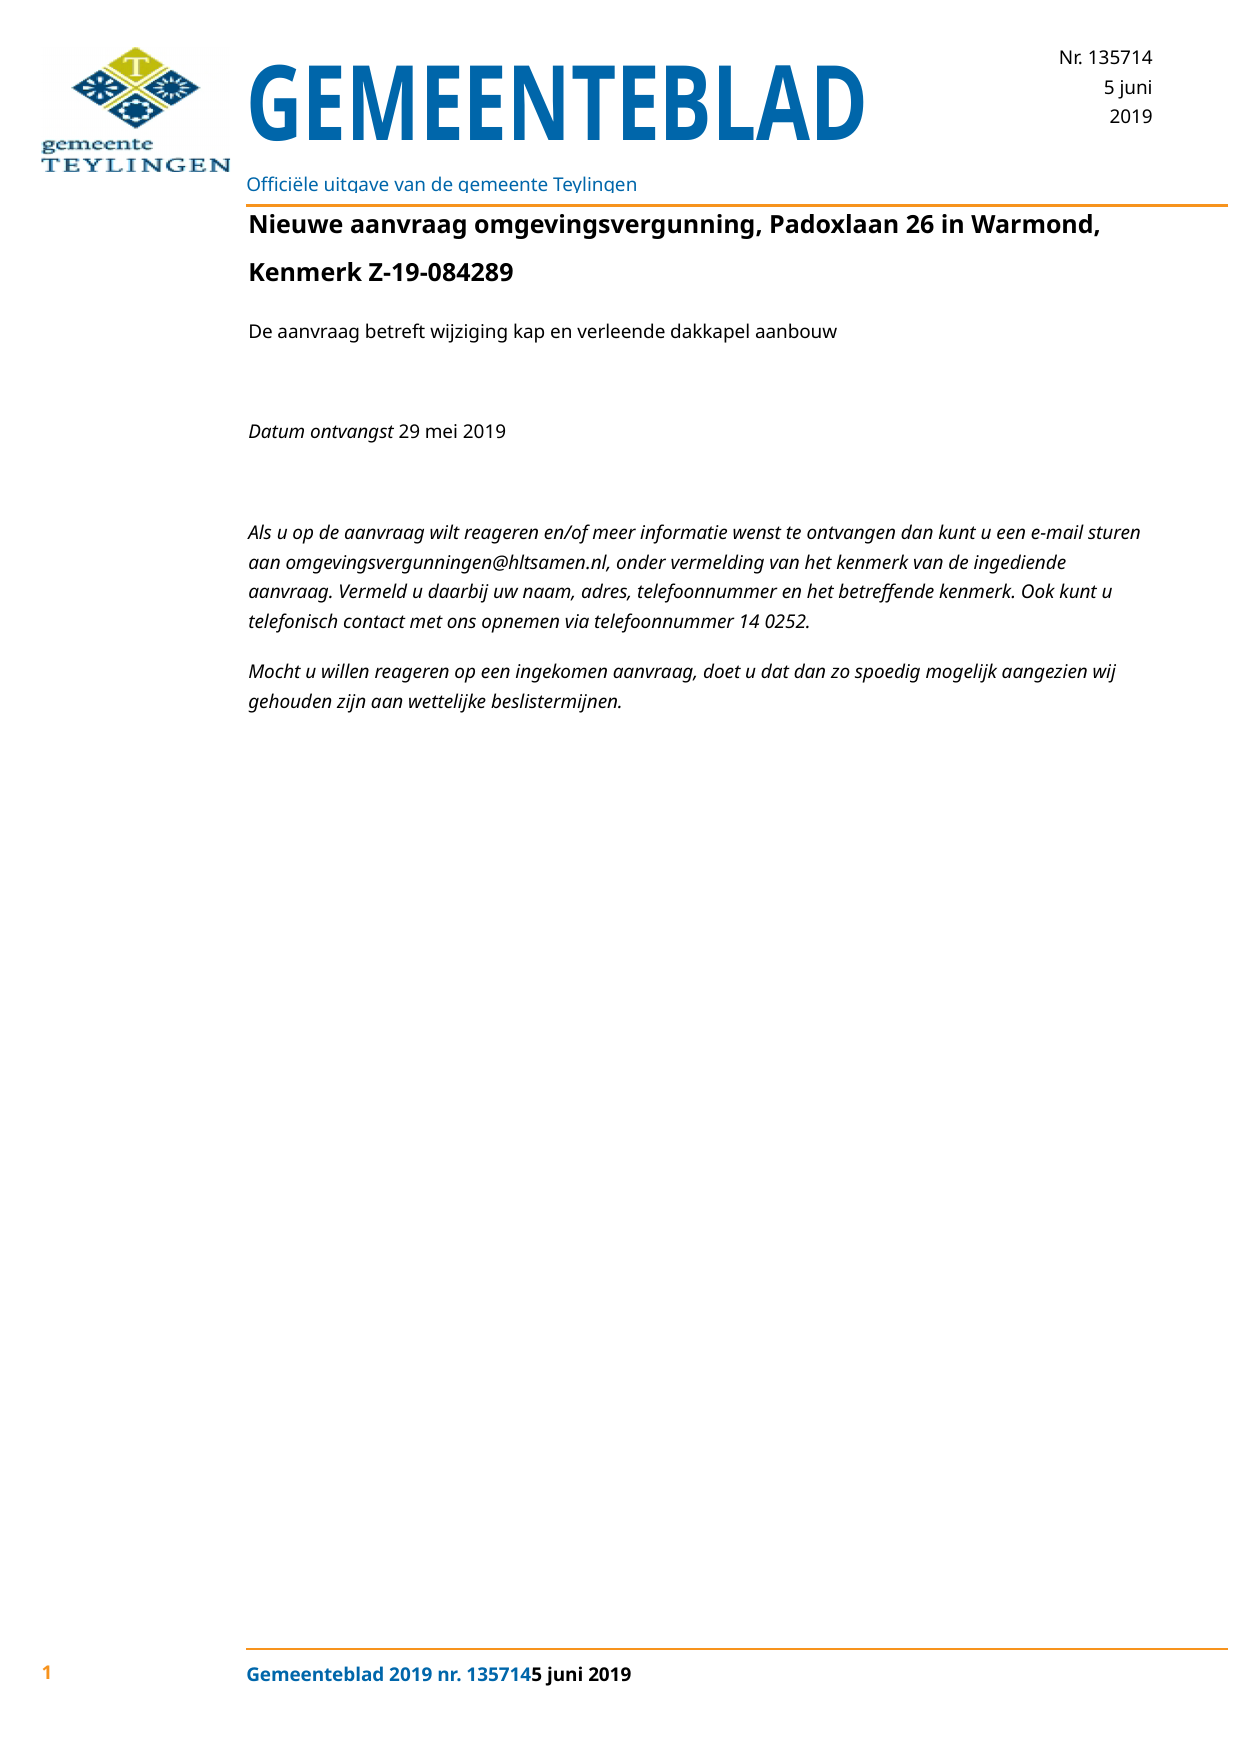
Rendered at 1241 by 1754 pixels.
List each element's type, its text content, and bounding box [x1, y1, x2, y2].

text Als u op de aanvraag wilt reageren en/of meer informatie wenst te ontvangen dan kunt u een e-mail sturen aan omgevingsvergunningen@hltsamen.nl, onder vermelding van het kenmerk van de ingediende aanvraag. Vermeld u daarbij uw naam, adres, telefoonnummer en het betreffende kenmerk. Ook kunt u telefonisch contact met ons opnemen via telefoonnummer 14 0252. [248, 519, 1152, 634]
text Mocht u willen reageren op een ingekomen aanvraag, doet u dat dan zo spoedig mogelijk aangezien wij gehouden zijn aan wettelijke beslistermijnen. [248, 659, 1152, 714]
text Nieuwe aanvraag omgevingsvergunning, Padoxlaan 26 in Warmond, Kenmerk Z-19-084289 [248, 207, 1152, 288]
picture [41, 47, 231, 172]
text Datum ontvangst 29 mei 2019 [248, 419, 1152, 444]
text De aanvraag betreft wijziging kap en verleende dakkapel aanbouw [248, 318, 1152, 344]
